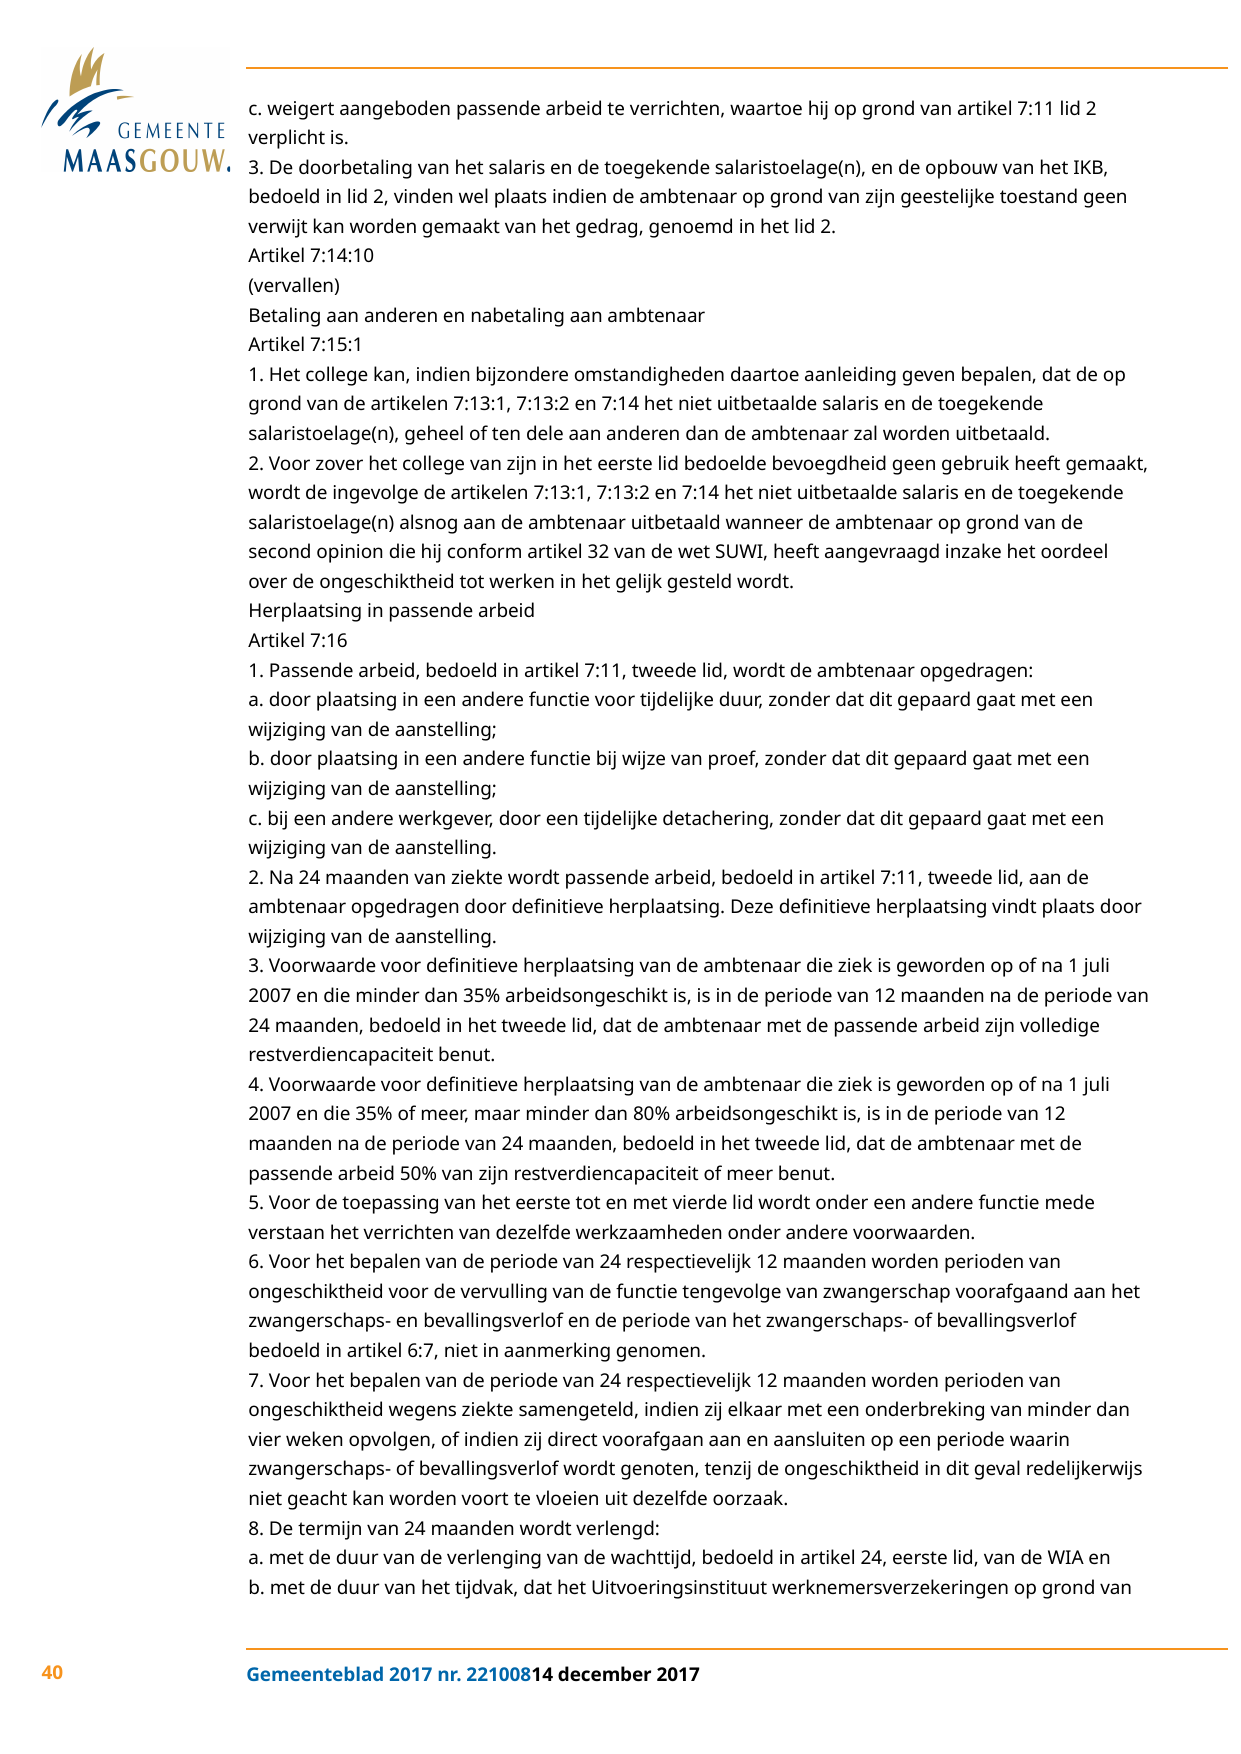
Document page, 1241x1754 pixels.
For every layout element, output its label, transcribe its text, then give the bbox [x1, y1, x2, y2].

text 8. De termijn van 24 maanden wordt verlengd: [248, 1515, 1152, 1541]
text Artikel 7:15:1 [248, 331, 1152, 357]
text Artikel 7:16 [248, 627, 1152, 653]
text 1. Passende arbeid, bedoeld in artikel 7:11, tweede lid, wordt de ambtenaar opgedragen: [248, 657, 1152, 683]
text c. weigert aangeboden passende arbeid te verrichten, waartoe hij op grond van artikel 7:11 lid 2 verplicht is. [248, 95, 1152, 150]
text a. met de duur van de verlenging van de wachttijd, bedoeld in artikel 24, eerste lid, van de WIA en [248, 1544, 1152, 1570]
text 7. Voor het bepalen van de periode van 24 respectievelijk 12 maanden worden perioden van ongeschiktheid wegens ziekte samengeteld, indien zij elkaar met een onderbreking van minder dan vier weken opvolgen, of indien zij direct voorafgaan aan en aansluiten op een periode waarin zwangerschaps- of bevallingsverlof wordt genoten, tenzij de ongeschiktheid in dit geval redelijkerwijs niet geacht kan worden voort te vloeien uit dezelfde oorzaak. [248, 1367, 1152, 1511]
text 1. Het college kan, indien bijzondere omstandigheden daartoe aanleiding geven bepalen, dat de op grond van de artikelen 7:13:1, 7:13:2 en 7:14 het niet uitbetaalde salaris en de toegekende salaristoelage(n), geheel of ten dele aan anderen dan de ambtenaar zal worden uitbetaald. [248, 361, 1152, 446]
text 5. Voor de toepassing van het eerste tot en met vierde lid wordt onder een andere functie mede verstaan het verrichten van dezelfde werkzaamheden onder andere voorwaarden. [248, 1189, 1152, 1245]
text 2. Na 24 maanden van ziekte wordt passende arbeid, bedoeld in artikel 7:11, tweede lid, aan de ambtenaar opgedragen door definitieve herplaatsing. Deze definitieve herplaatsing vindt plaats door wijziging van de aanstelling. [248, 864, 1152, 949]
text Artikel 7:14:10 [248, 243, 1152, 268]
text 6. Voor het bepalen van de periode van 24 respectievelijk 12 maanden worden perioden van ongeschiktheid voor de vervulling van de functie tengevolge van zwangerschap voorafgaand aan het zwangerschaps- en bevallingsverlof en de periode van het zwangerschaps- of bevallingsverlof bedoeld in artikel 6:7, niet in aanmerking genomen. [248, 1248, 1152, 1363]
text Betaling aan anderen en nabetaling aan ambtenaar [248, 302, 1152, 328]
text b. door plaatsing in een andere functie bij wijze van proef, zonder dat dit gepaard gaat met een wijziging van de aanstelling; [248, 746, 1152, 801]
text a. door plaatsing in een andere functie voor tijdelijke duur, zonder dat dit gepaard gaat met een wijziging van de aanstelling; [248, 686, 1152, 742]
text 3. De doorbetaling van het salaris en de toegekende salaristoelage(n), en de opbouw van het IKB, bedoeld in lid 2, vinden wel plaats indien de ambtenaar op grond van zijn geestelijke toestand geen verwijt kan worden gemaakt van het gedrag, genoemd in het lid 2. [248, 154, 1152, 239]
text 3. Voorwaarde voor definitieve herplaatsing van de ambtenaar die ziek is geworden op of na 1 juli 2007 en die minder dan 35% arbeidsongeschikt is, is in de periode van 12 maanden na de periode van 24 maanden, bedoeld in het tweede lid, dat de ambtenaar met de passende arbeid zijn volledige restverdiencapaciteit benut. [248, 953, 1152, 1067]
text 4. Voorwaarde voor definitieve herplaatsing van de ambtenaar die ziek is geworden op of na 1 juli 2007 en die 35% of meer, maar minder dan 80% arbeidsongeschikt is, is in de periode van 12 maanden na de periode van 24 maanden, bedoeld in het tweede lid, dat de ambtenaar met de passende arbeid 50% van zijn restverdiencapaciteit of meer benut. [248, 1071, 1152, 1186]
text (vervallen) [248, 272, 1152, 298]
text Herplaatsing in passende arbeid [248, 598, 1152, 623]
text 2. Voor zover het college van zijn in het eerste lid bedoelde bevoegdheid geen gebruik heeft gemaakt, wordt de ingevolge de artikelen 7:13:1, 7:13:2 en 7:14 het niet uitbetaalde salaris en de toegekende salaristoelage(n) alsnog aan de ambtenaar uitbetaald wanneer de ambtenaar op grond van de second opinion die hij conform artikel 32 van de wet SUWI, heeft aangevraagd inzake het oordeel over de ongeschiktheid tot werken in het gelijk gesteld wordt. [248, 450, 1152, 594]
picture [41, 47, 231, 172]
text b. met de duur van het tijdvak, dat het Uitvoeringsinstituut werknemersverzekeringen op grond van [248, 1574, 1152, 1600]
text c. bij een andere werkgever, door een tijdelijke detachering, zonder dat dit gepaard gaat met een wijziging van de aanstelling. [248, 805, 1152, 860]
